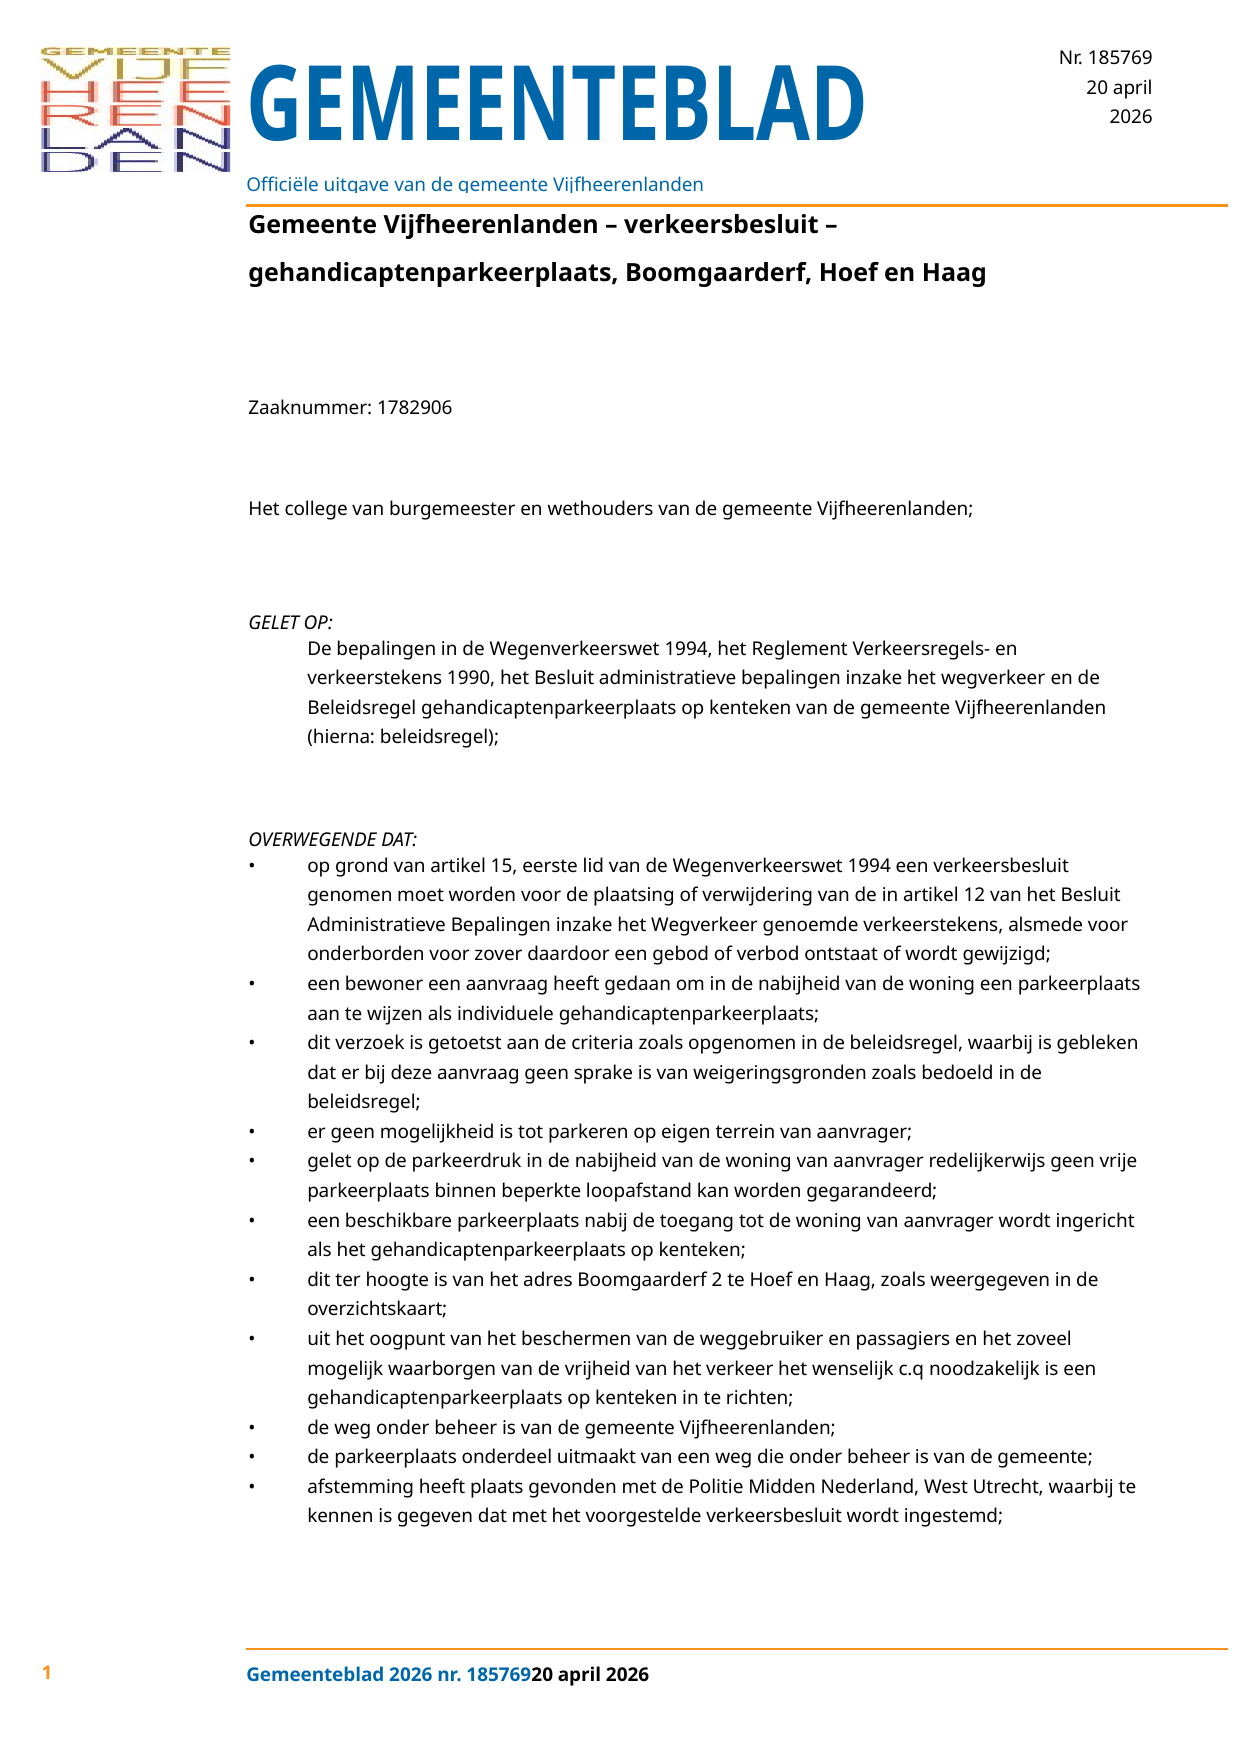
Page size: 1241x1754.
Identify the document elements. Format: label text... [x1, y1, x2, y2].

text Zaaknummer: 1782906 [248, 394, 1152, 420]
list afstemming heeft plaats gevonden met de Politie Midden Nederland, West Utrecht, waarbij te kennen is gegeven dat met het voorgestelde verkeersbesluit wordt ingestemd; [248, 1473, 1152, 1528]
text OVERWEGENDE DAT: [248, 826, 1152, 852]
list een beschikbare parkeerplaats nabij de toegang tot de woning van aanvrager wordt ingericht als het gehandicaptenparkeerplaats op kenteken; [248, 1207, 1152, 1262]
list gelet op de parkeerdruk in de nabijheid van de woning van aanvrager redelijkerwijs geen vrije parkeerplaats binnen beperkte loopafstand kan worden gegarandeerd; [248, 1148, 1152, 1203]
list De bepalingen in de Wegenverkeerswet 1994, het Reglement Verkeersregels- en verkeerstekens 1990, het Besluit administratieve bepalingen inzake het wegverkeer en de Beleidsregel gehandicaptenparkeerplaats op kenteken van de gemeente Vijfheerenlanden (hierna: beleidsregel); [248, 635, 1152, 749]
list dit ter hoogte is van het adres Boomgaarderf 2 te Hoef en Haag, zoals weergegeven in de overzichtskaart; [248, 1266, 1152, 1321]
list dit verzoek is getoetst aan de criteria zoals opgenomen in de beleidsregel, waarbij is gebleken dat er bij deze aanvraag geen sprake is van weigeringsgronden zoals bedoeld in de beleidsregel; [248, 1029, 1152, 1114]
list er geen mogelijkheid is tot parkeren op eigen terrein van aanvrager; [248, 1118, 1152, 1144]
text Het college van burgemeester en wethouders van de gemeente Vijfheerenlanden; [248, 495, 1152, 521]
list een bewoner een aanvraag heeft gedaan om in de nabijheid van de woning een parkeerplaats aan te wijzen als individuele gehandicaptenparkeerplaats; [248, 970, 1152, 1025]
picture [41, 47, 231, 172]
text GELET OP: [248, 609, 1152, 635]
list op grond van artikel 15, eerste lid van de Wegenverkeerswet 1994 een verkeersbesluit genomen moet worden voor de plaatsing of verwijdering van de in artikel 12 van het Besluit Administratieve Bepalingen inzake het Wegverkeer genoemde verkeerstekens, alsmede voor onderborden voor zover daardoor een gebod of verbod ontstaat of wordt gewijzigd; [248, 852, 1152, 966]
list uit het oogpunt van het beschermen van de weggebruiker en passagiers en het zoveel mogelijk waarborgen van de vrijheid van het verkeer het wenselijk c.q noodzakelijk is een gehandicaptenparkeerplaats op kenteken in te richten; [248, 1325, 1152, 1410]
list de weg onder beheer is van de gemeente Vijfheerenlanden; [248, 1414, 1152, 1439]
list de parkeerplaats onderdeel uitmaakt van een weg die onder beheer is van de gemeente; [248, 1443, 1152, 1469]
text Gemeente Vijfheerenlanden – verkeersbesluit – gehandicaptenparkeerplaats, Boomgaarderf, Hoef en Haag [248, 207, 1152, 288]
